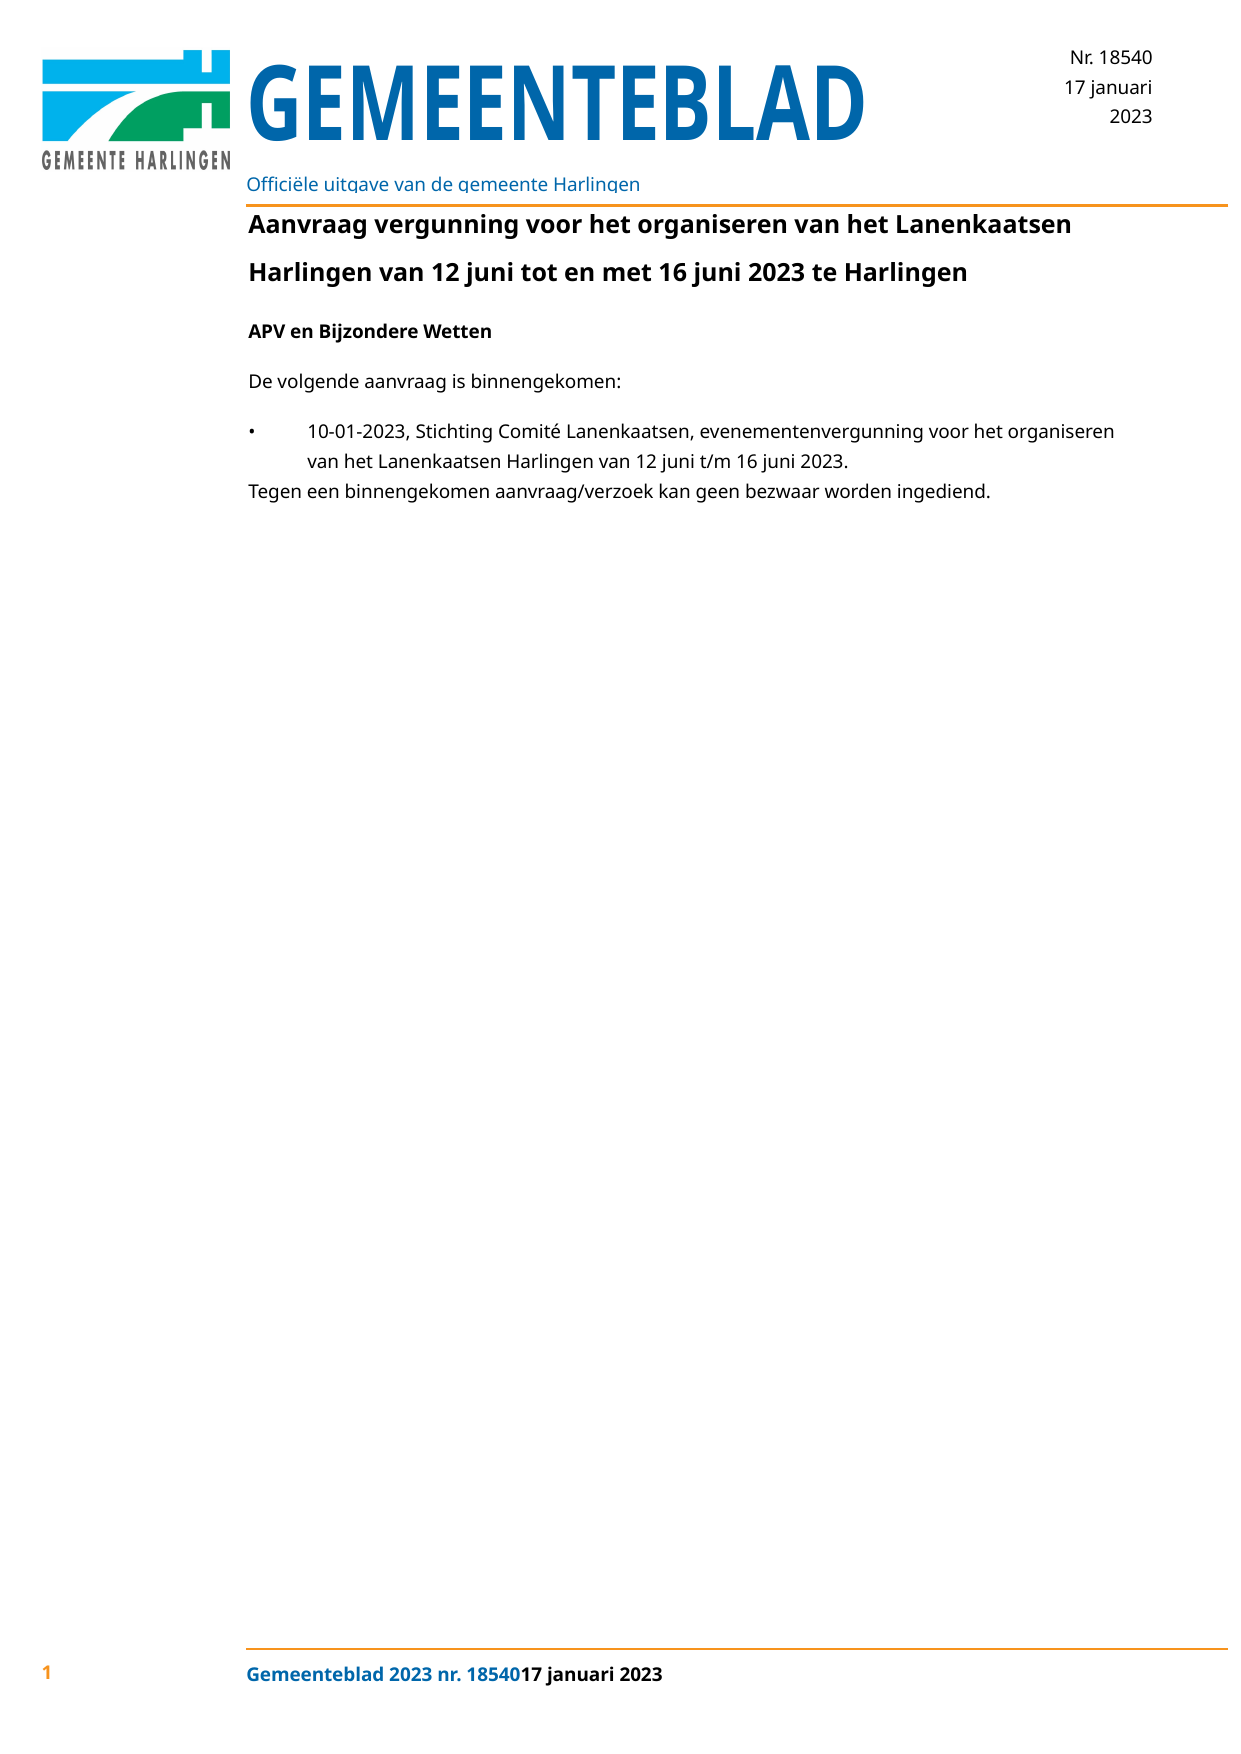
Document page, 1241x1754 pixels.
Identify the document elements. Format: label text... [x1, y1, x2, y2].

list 10-01-2023, Stichting Comité Lanenkaatsen, evenementenvergunning voor het organiseren van het Lanenkaatsen Harlingen van 12 juni t/m 16 juni 2023. [248, 419, 1152, 474]
text Aanvraag vergunning voor het organiseren van het Lanenkaatsen Harlingen van 12 juni tot en met 16 juni 2023 te Harlingen [248, 207, 1152, 288]
text De volgende aanvraag is binnengekomen: [248, 368, 1152, 394]
text APV en Bijzondere Wetten [248, 318, 1152, 344]
picture [41, 47, 231, 172]
text Tegen een binnengekomen aanvraag/verzoek kan geen bezwaar worden ingediend. [248, 478, 1152, 504]
